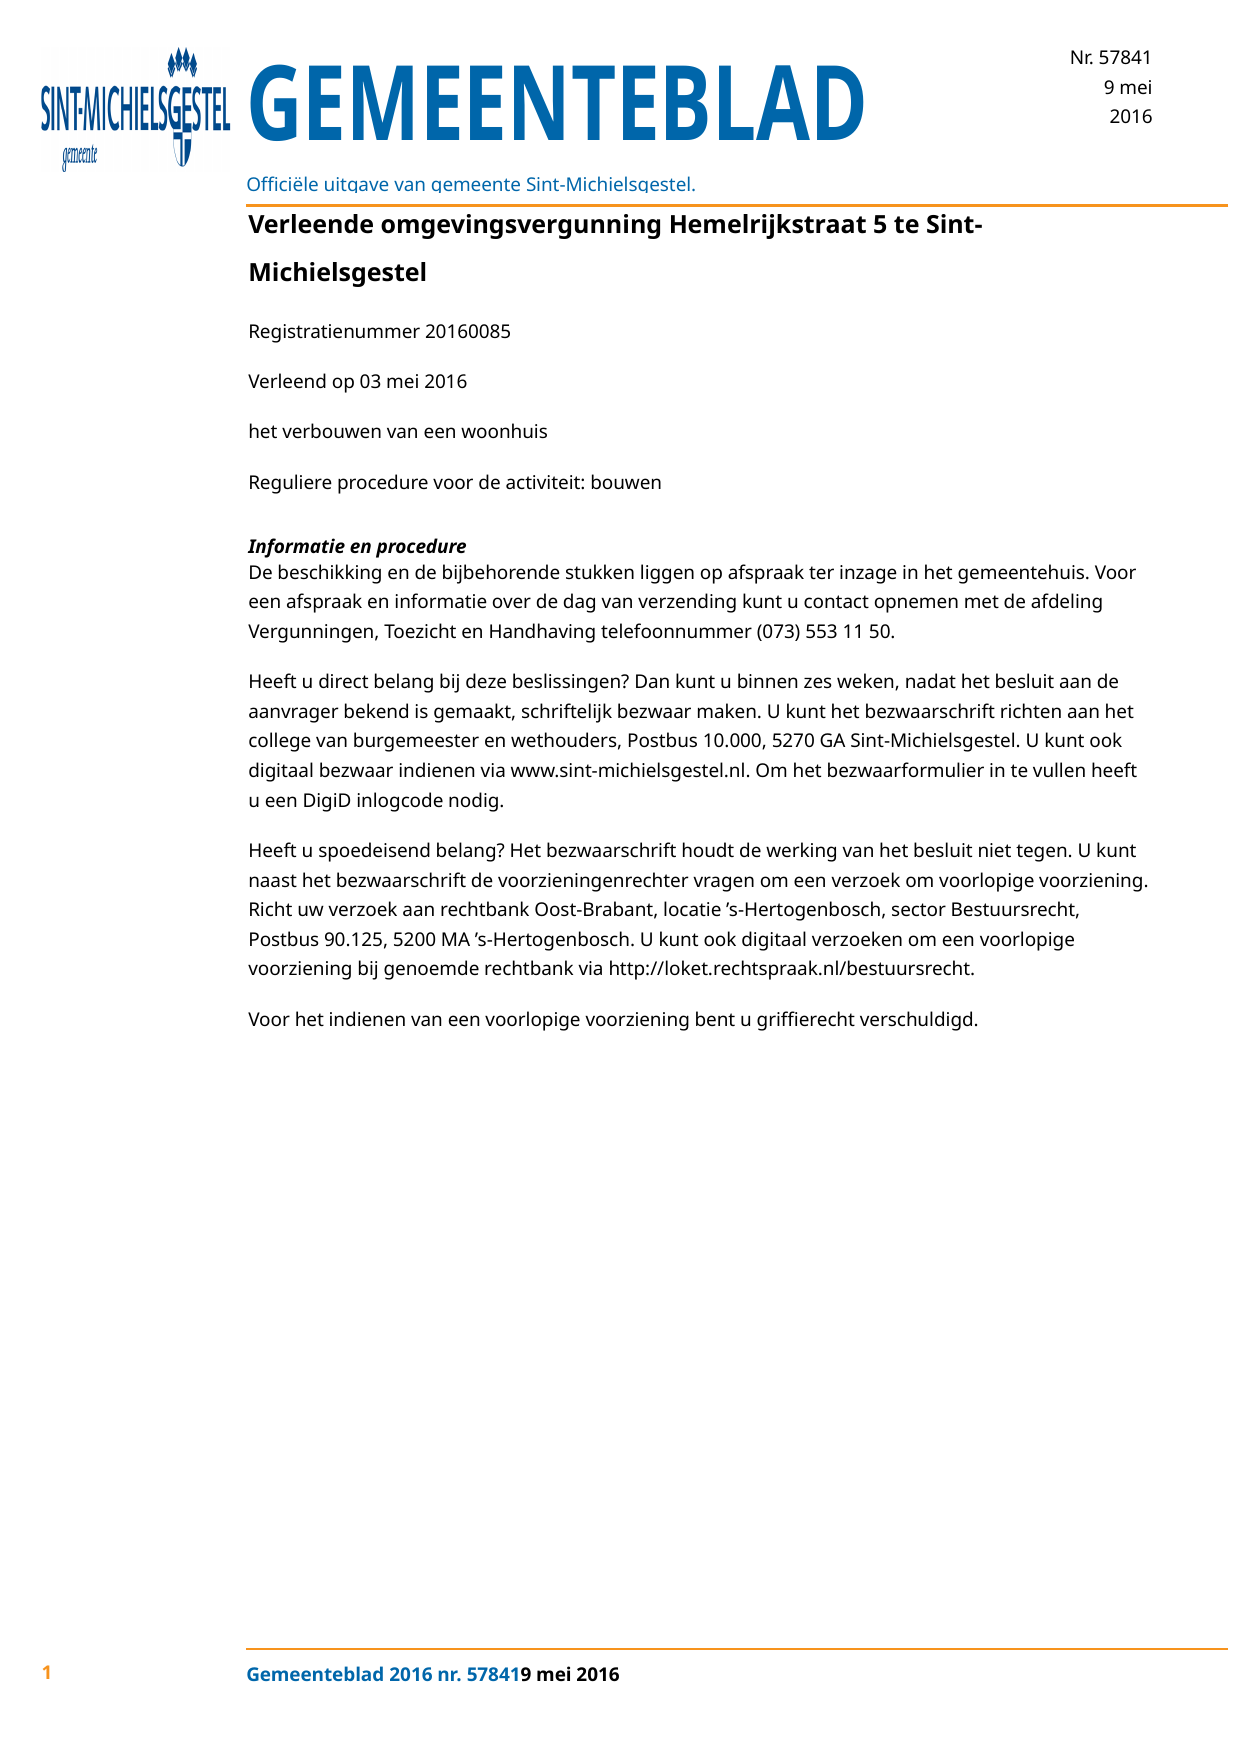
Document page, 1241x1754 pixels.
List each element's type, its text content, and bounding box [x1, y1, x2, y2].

text Informatie en procedure [248, 533, 1152, 559]
text Registratienummer 20160085 [248, 318, 1152, 344]
text Verleend op 03 mei 2016 [248, 368, 1152, 394]
text De beschikking en de bijbehorende stukken liggen op afspraak ter inzage in het gemeentehuis. Voor een afspraak en informatie over de dag van verzending kunt u contact opnemen met de afdeling Vergunningen, Toezicht en Handhaving telefoonnummer (073) 553 11 50. [248, 559, 1152, 644]
text Heeft u spoedeisend belang? Het bezwaarschrift houdt de werking van het besluit niet tegen. U kunt naast het bezwaarschrift de voorzieningenrechter vragen om een verzoek om voorlopige voorziening. Richt uw verzoek aan rechtbank Oost-Brabant, locatie ’s-Hertogenbosch, sector Bestuursrecht, Postbus 90.125, 5200 MA ’s-Hertogenbosch. U kunt ook digitaal verzoeken om een voorlopige voorziening bij genoemde rechtbank via http://loket.rechtspraak.nl/bestuursrecht. [248, 837, 1152, 981]
text Reguliere procedure voor de activiteit: bouwen [248, 469, 1152, 495]
text het verbouwen van een woonhuis [248, 419, 1152, 444]
text Voor het indienen van een voorlopige voorziening bent u griffierecht verschuldigd. [248, 1006, 1152, 1032]
text Heeft u direct belang bij deze beslissingen? Dan kunt u binnen zes weken, nadat het besluit aan de aanvrager bekend is gemaakt, schriftelijk bezwaar maken. U kunt het bezwaarschrift richten aan het college van burgemeester en wethouders, Postbus 10.000, 5270 GA Sint-Michielsgestel. U kunt ook digitaal bezwaar indienen via www.sint-michielsgestel.nl. Om het bezwaarformulier in te vullen heeft u een DigiD inlogcode nodig. [248, 668, 1152, 812]
picture [41, 47, 231, 172]
text Verleende omgevingsvergunning Hemelrijkstraat 5 te Sint-Michielsgestel [248, 207, 1152, 288]
